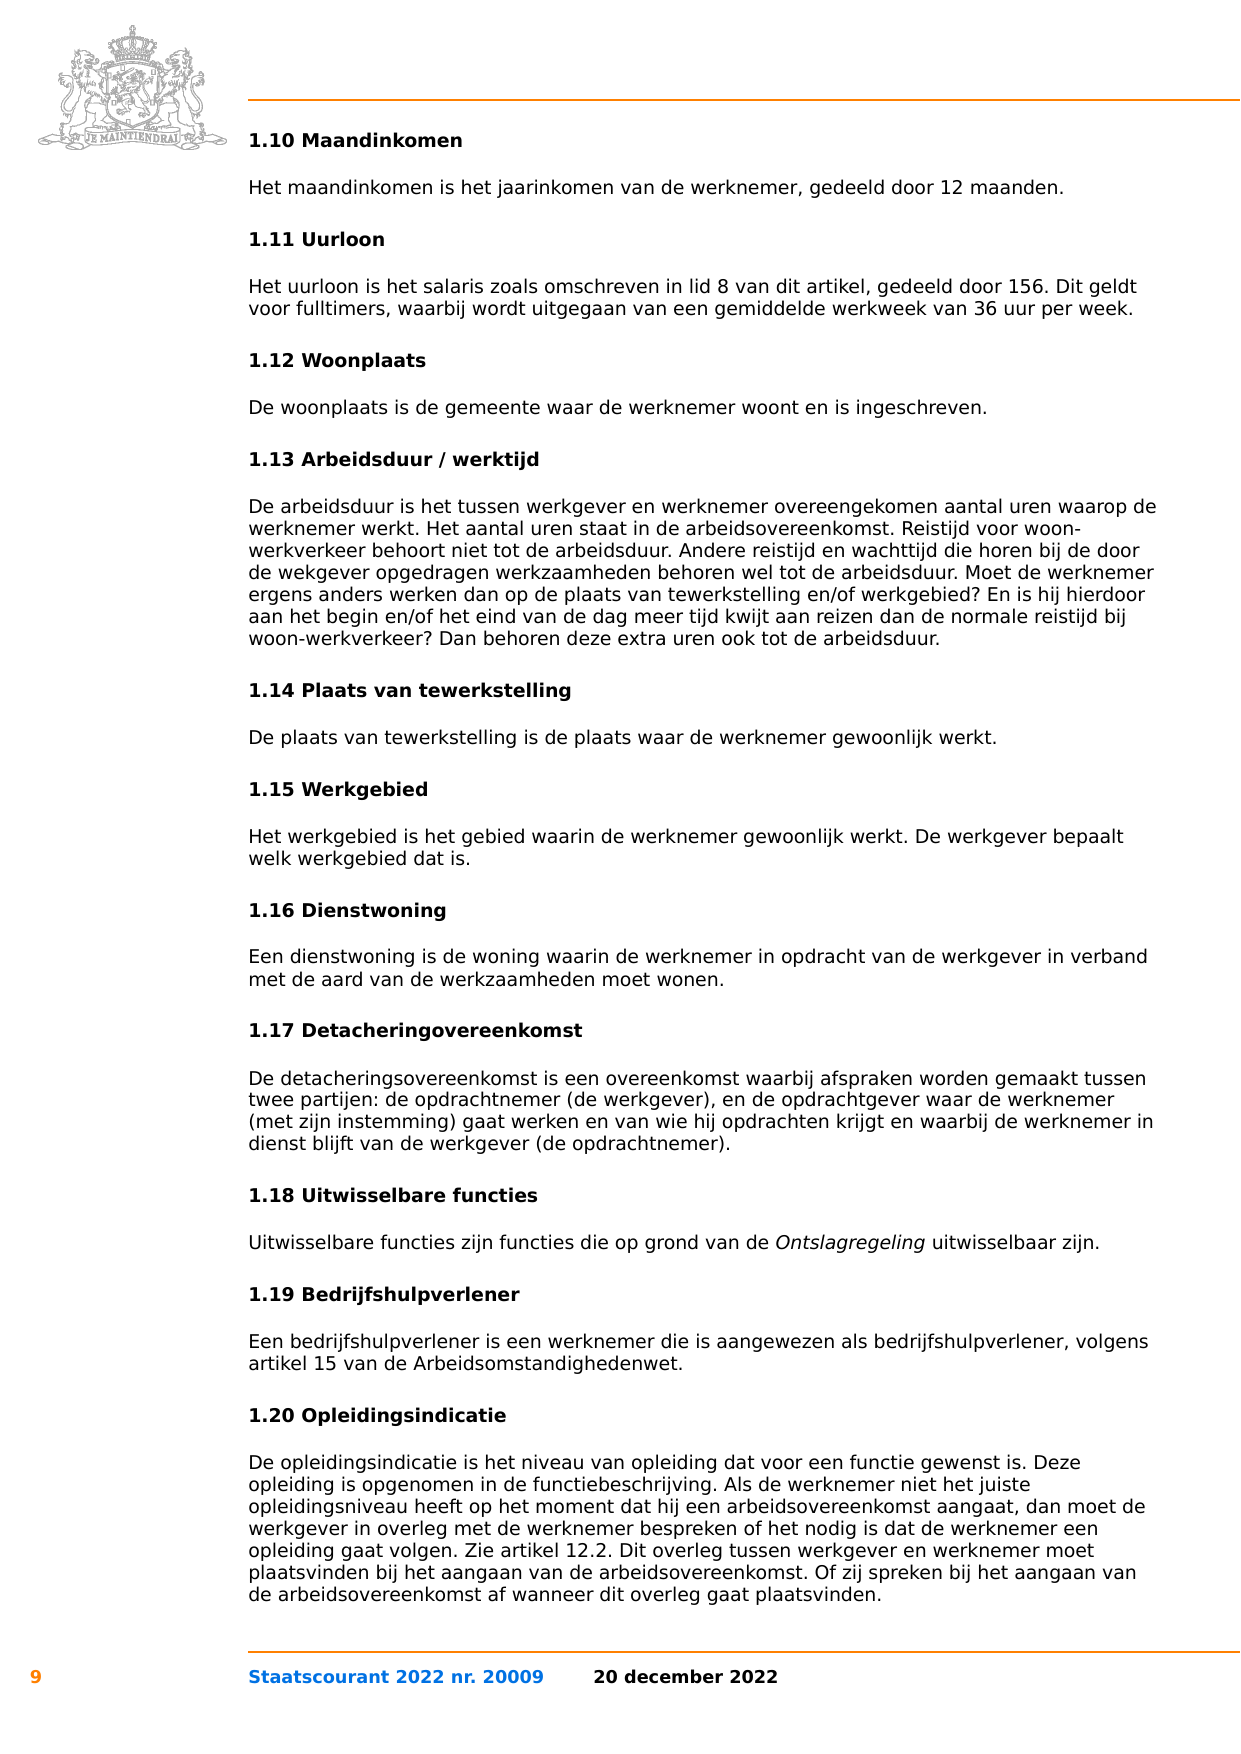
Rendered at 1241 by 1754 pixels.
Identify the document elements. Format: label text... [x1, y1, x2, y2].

text Het werkgebied is het gebied waarin de werknemer gewoonlijk werkt. De werkgever bepaalt welk werkgebied dat is. [248, 826, 1163, 869]
text De detacheringsovereenkomst is een overeenkomst waarbij afspraken worden gemaakt tussen twee partijen: de opdrachtnemer (de werkgever), en de opdrachtgever waar de werknemer (met zijn instemming) gaat werken en van wie hij opdrachten krijgt en waarbij de werknemer in dienst blijft van de werkgever (de opdrachtnemer). [248, 1067, 1163, 1155]
subtitle 1.11 Uurloon [248, 229, 1163, 251]
subtitle 1.13 Arbeidsduur / werktijd [248, 449, 1163, 471]
subtitle 1.14 Plaats van tewerkstelling [248, 679, 1163, 702]
subtitle 1.16 Dienstwoning [248, 899, 1163, 921]
text Een dienstwoning is de woning waarin de werknemer in opdracht van de werkgever in verband met de aard van de werkzaamheden moet wonen. [248, 946, 1163, 990]
subtitle 1.17 Detacheringovereenkomst [248, 1020, 1163, 1042]
text Het maandinkomen is het jaarinkomen van de werknemer, gedeeld door 12 maanden. [248, 177, 1163, 199]
subtitle 1.10 Maandinkomen [248, 130, 1163, 152]
subtitle 1.19 Bedrijfshulpverlener [248, 1284, 1163, 1306]
subtitle 1.15 Werkgebied [248, 778, 1163, 801]
subtitle 1.18 Uitwisselbare functies [248, 1185, 1163, 1207]
subtitle 1.20 Opleidingsindicatie [248, 1405, 1163, 1427]
text De opleidingsindicatie is het niveau van opleiding dat voor een functie gewenst is. Deze opleiding is opgenomen in de functiebeschrijving. Als de werknemer niet het juiste opleidingsniveau heeft op het moment dat hij een arbeidsovereenkomst aangaat, dan moet de werkgever in overleg met de werknemer bespreken of het nodig is dat de werknemer een opleiding gaat volgen. Zie artikel 12.2. Dit overleg tussen werkgever en werknemer moet plaatsvinden bij het aangaan van de arbeidsovereenkomst. Of zij spreken bij het aangaan van de arbeidsovereenkomst af wanneer dit overleg gaat plaatsvinden. [248, 1452, 1163, 1606]
subtitle 1.12 Woonplaats [248, 350, 1163, 372]
text De arbeidsduur is het tussen werkgever en werknemer overeengekomen aantal uren waarop de werknemer werkt. Het aantal uren staat in de arbeidsovereenkomst. Reistijd voor woon-werkverkeer behoort niet tot de arbeidsduur. Andere reistijd en wachttijd die horen bij de door de wekgever opgedragen werkzaamheden behoren wel tot de arbeidsduur. Moet de werknemer ergens anders werken dan op de plaats van tewerkstelling en/of werkgebied? En is hij hierdoor aan het begin en/of het eind van de dag meer tijd kwijt aan reizen dan de normale reistijd bij woon-werkverkeer? Dan behoren deze extra uren ook tot de arbeidsduur. [248, 496, 1163, 649]
text Uitwisselbare functies zijn functies die op grond van de Ontslagregeling uitwisselbaar zijn. [248, 1232, 1163, 1254]
text De plaats van tewerkstelling is de plaats waar de werknemer gewoonlijk werkt. [248, 727, 1163, 748]
text Het uurloon is het salaris zoals omschreven in lid 8 van dit artikel, gedeeld door 156. Dit geldt voor fulltimers, waarbij wordt uitgegaan van een gemiddelde werkweek van 36 uur per week. [248, 276, 1163, 320]
picture [38, 25, 227, 150]
text Een bedrijfshulpverlener is een werknemer die is aangewezen als bedrijfshulpverlener, volgens artikel 15 van de Arbeidsomstandighedenwet. [248, 1331, 1163, 1375]
text De woonplaats is de gemeente waar de werknemer woont en is ingeschreven. [248, 397, 1163, 419]
